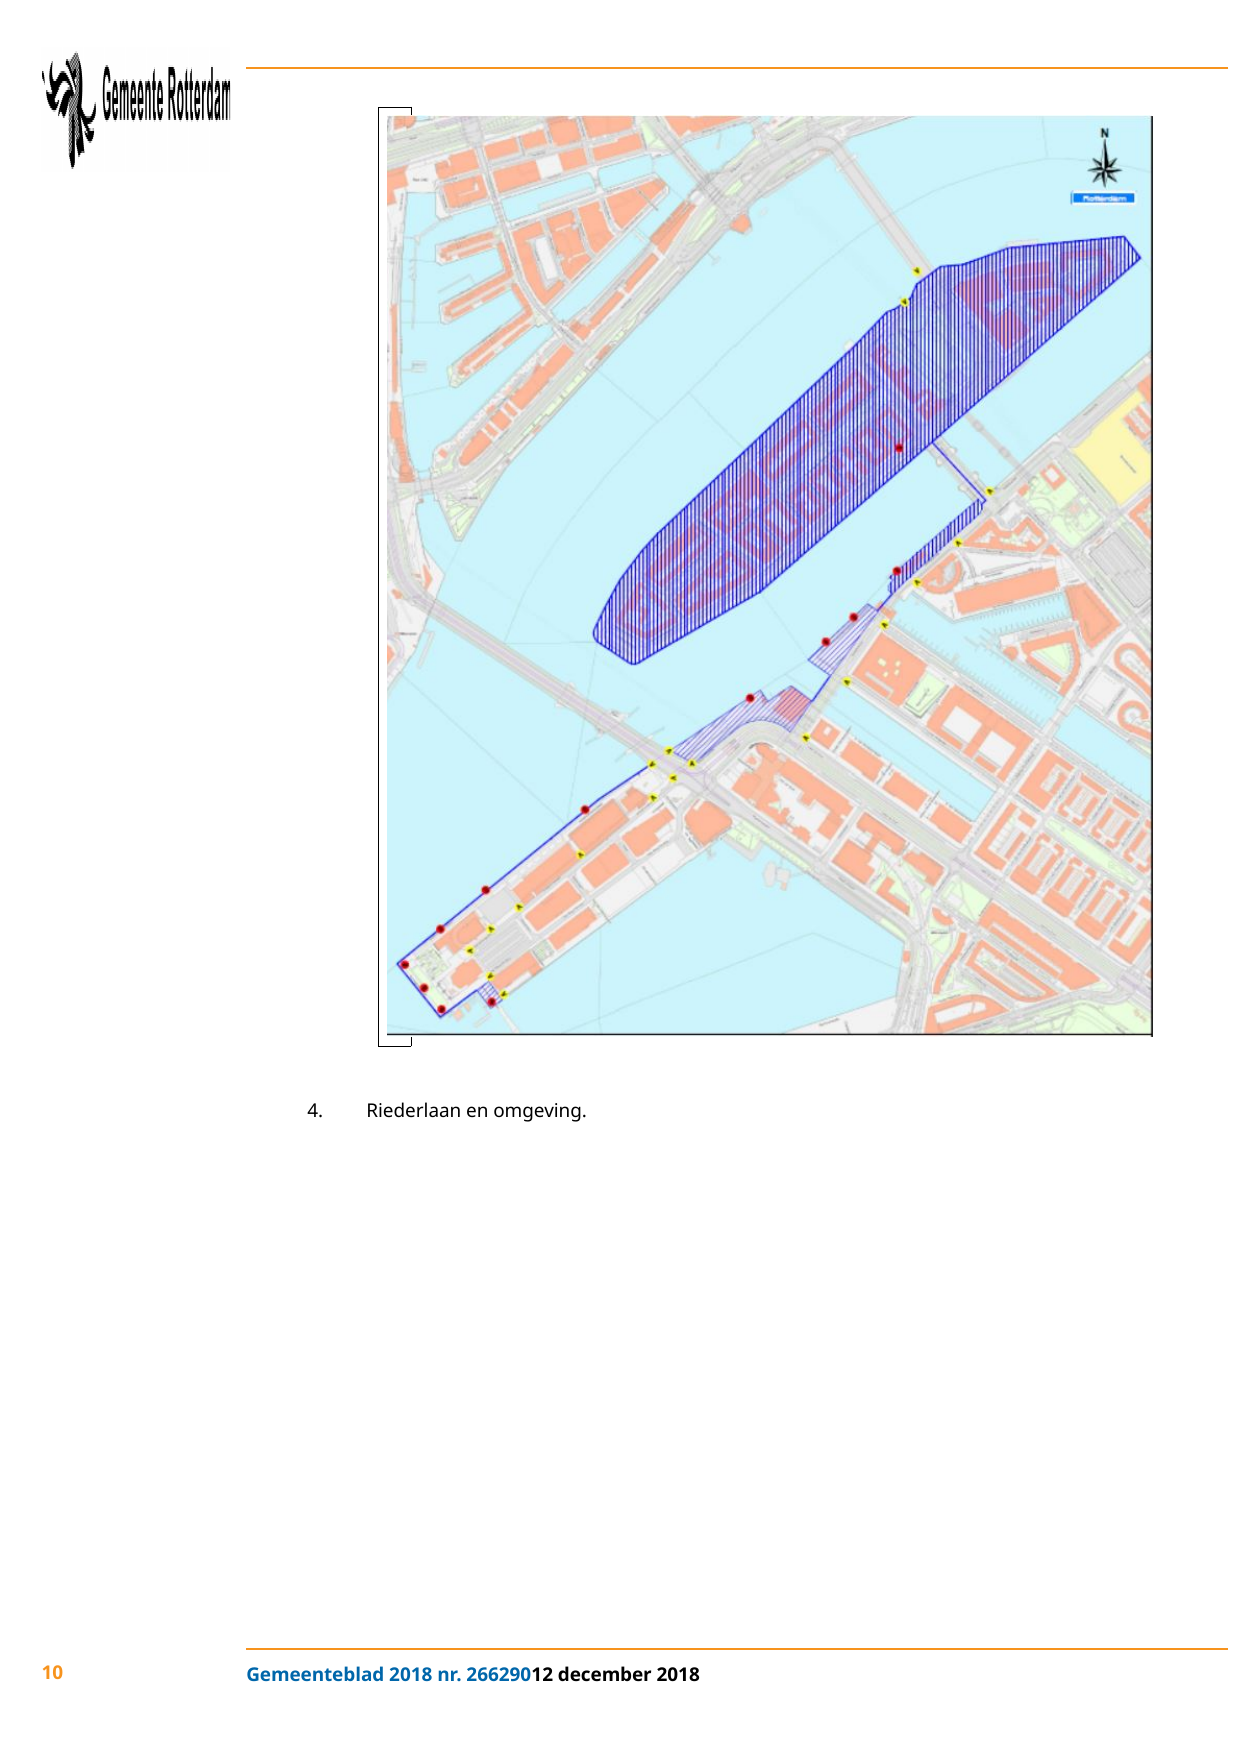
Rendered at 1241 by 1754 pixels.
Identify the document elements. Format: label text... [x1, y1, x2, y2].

picture [387, 115, 1155, 1037]
list Riederlaan en omgeving. [307, 1097, 1152, 1122]
picture [41, 47, 231, 172]
